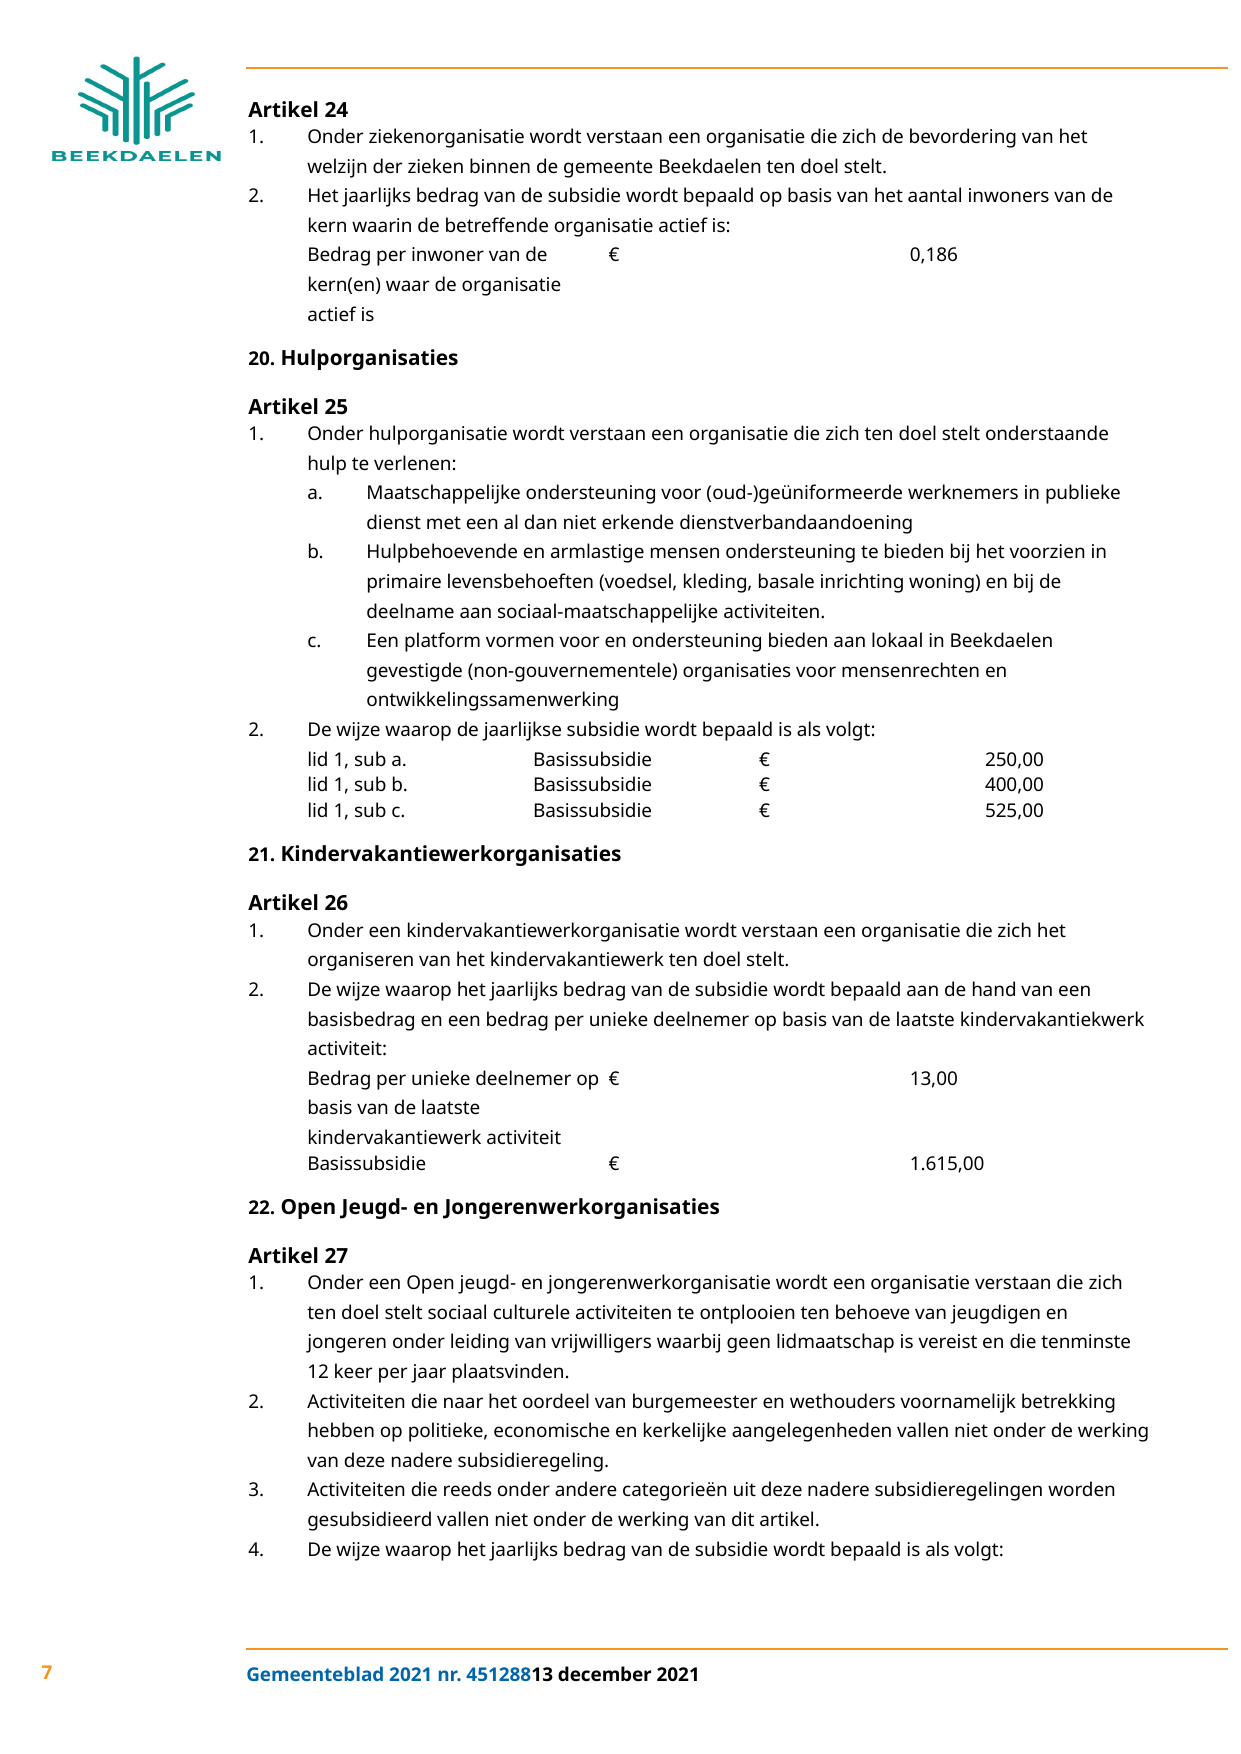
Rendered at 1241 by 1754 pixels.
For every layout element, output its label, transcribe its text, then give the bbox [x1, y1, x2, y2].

table_header € [608, 242, 909, 327]
table_cell € [759, 798, 985, 823]
list Activiteiten die naar het oordeel van burgemeester en wethouders voornamelijk betrekking hebben op politieke, economische en kerkelijke aangelegenheden vallen niet onder de werking van deze nadere subsidieregeling. [248, 1388, 1152, 1473]
list Onder een kindervakantiewerkorganisatie wordt verstaan een organisatie die zich het organiseren van het kindervakantiewerk ten doel stelt. [248, 917, 1152, 972]
list Activiteiten die reeds onder andere categorieën uit deze nadere subsidieregelingen worden gesubsidieerd vallen niet onder de werking van dit artikel. [248, 1477, 1152, 1532]
table_header lid 1, sub a. [307, 746, 533, 772]
list Het jaarlijks bedrag van de subsidie wordt bepaald op basis van het aantal inwoners van de kern waarin de betreffende organisatie actief is: [248, 182, 1152, 238]
table_header € [759, 746, 985, 772]
table_header Bedrag per inwoner van de kern(en) waar de organisatie actief is [307, 242, 608, 327]
text Artikel 27 [248, 1241, 1152, 1269]
list De wijze waarop het jaarlijks bedrag van de subsidie wordt bepaald is als volgt: [248, 1536, 1152, 1561]
table_cell lid 1, sub b. [307, 772, 533, 797]
text 21. Kindervakantiewerkorganisaties [248, 839, 1152, 868]
list Een platform vormen voor en ondersteuning bieden aan lokaal in Beekdaelen gevestigde (non-gouvernementele) organisaties voor mensenrechten en ontwikkelingssamenwerking [307, 627, 1152, 712]
table_header Basissubsidie [533, 746, 759, 772]
table_header 13,00 [910, 1065, 1211, 1150]
text 22. Open Jeugd- en Jongerenwerkorganisaties [248, 1192, 1152, 1220]
text Artikel 26 [248, 888, 1152, 917]
table_header 250,00 [985, 746, 1211, 772]
list De wijze waarop de jaarlijkse subsidie wordt bepaald is als volgt: [248, 716, 1152, 742]
table_cell lid 1, sub c. [307, 798, 533, 823]
picture [41, 47, 231, 172]
table_header 0,186 [910, 242, 1211, 327]
list Onder een Open jeugd- en jongerenwerkorganisatie wordt een organisatie verstaan die zich ten doel stelt sociaal culturele activiteiten te ontplooien ten behoeve van jeugdigen en jongeren onder leiding van vrijwilligers waarbij geen lidmaatschap is vereist en die tenminste 12 keer per jaar plaatsvinden. [248, 1269, 1152, 1384]
text 20. Hulporganisaties [248, 343, 1152, 371]
list De wijze waarop het jaarlijks bedrag van de subsidie wordt bepaald aan de hand van een basisbedrag en een bedrag per unieke deelnemer op basis van de laatste kindervakantiekwerk activiteit: [248, 976, 1152, 1061]
list Hulpbehoevende en armlastige mensen ondersteuning te bieden bij het voorzien in primaire levensbehoeften (voedsel, kleding, basale inrichting woning) en bij de deelname aan sociaal-maatschappelijke activiteiten. [307, 539, 1152, 624]
table_cell € [759, 772, 985, 797]
table_cell 400,00 [985, 772, 1211, 797]
table_header € [608, 1065, 909, 1150]
table_cell € [608, 1150, 909, 1176]
list Maatschappelijke ondersteuning voor (oud-)geüniformeerde werknemers in publieke dienst met een al dan niet erkende dienstverbandaandoening [307, 479, 1152, 535]
text Artikel 24 [248, 95, 1152, 123]
table_cell Basissubsidie [533, 798, 759, 823]
text Artikel 25 [248, 392, 1152, 420]
list Onder ziekenorganisatie wordt verstaan een organisatie die zich de bevordering van het welzijn der zieken binnen de gemeente Beekdaelen ten doel stelt. [248, 123, 1152, 178]
table_header Bedrag per unieke deelnemer op basis van de laatste kindervakantiewerk activiteit [307, 1065, 608, 1150]
table_cell 525,00 [985, 798, 1211, 823]
table_cell Basissubsidie [533, 772, 759, 797]
table_cell 1.615,00 [910, 1150, 1211, 1176]
table_cell Basissubsidie [307, 1150, 608, 1176]
list Onder hulporganisatie wordt verstaan een organisatie die zich ten doel stelt onderstaande hulp te verlenen: [248, 420, 1152, 476]
